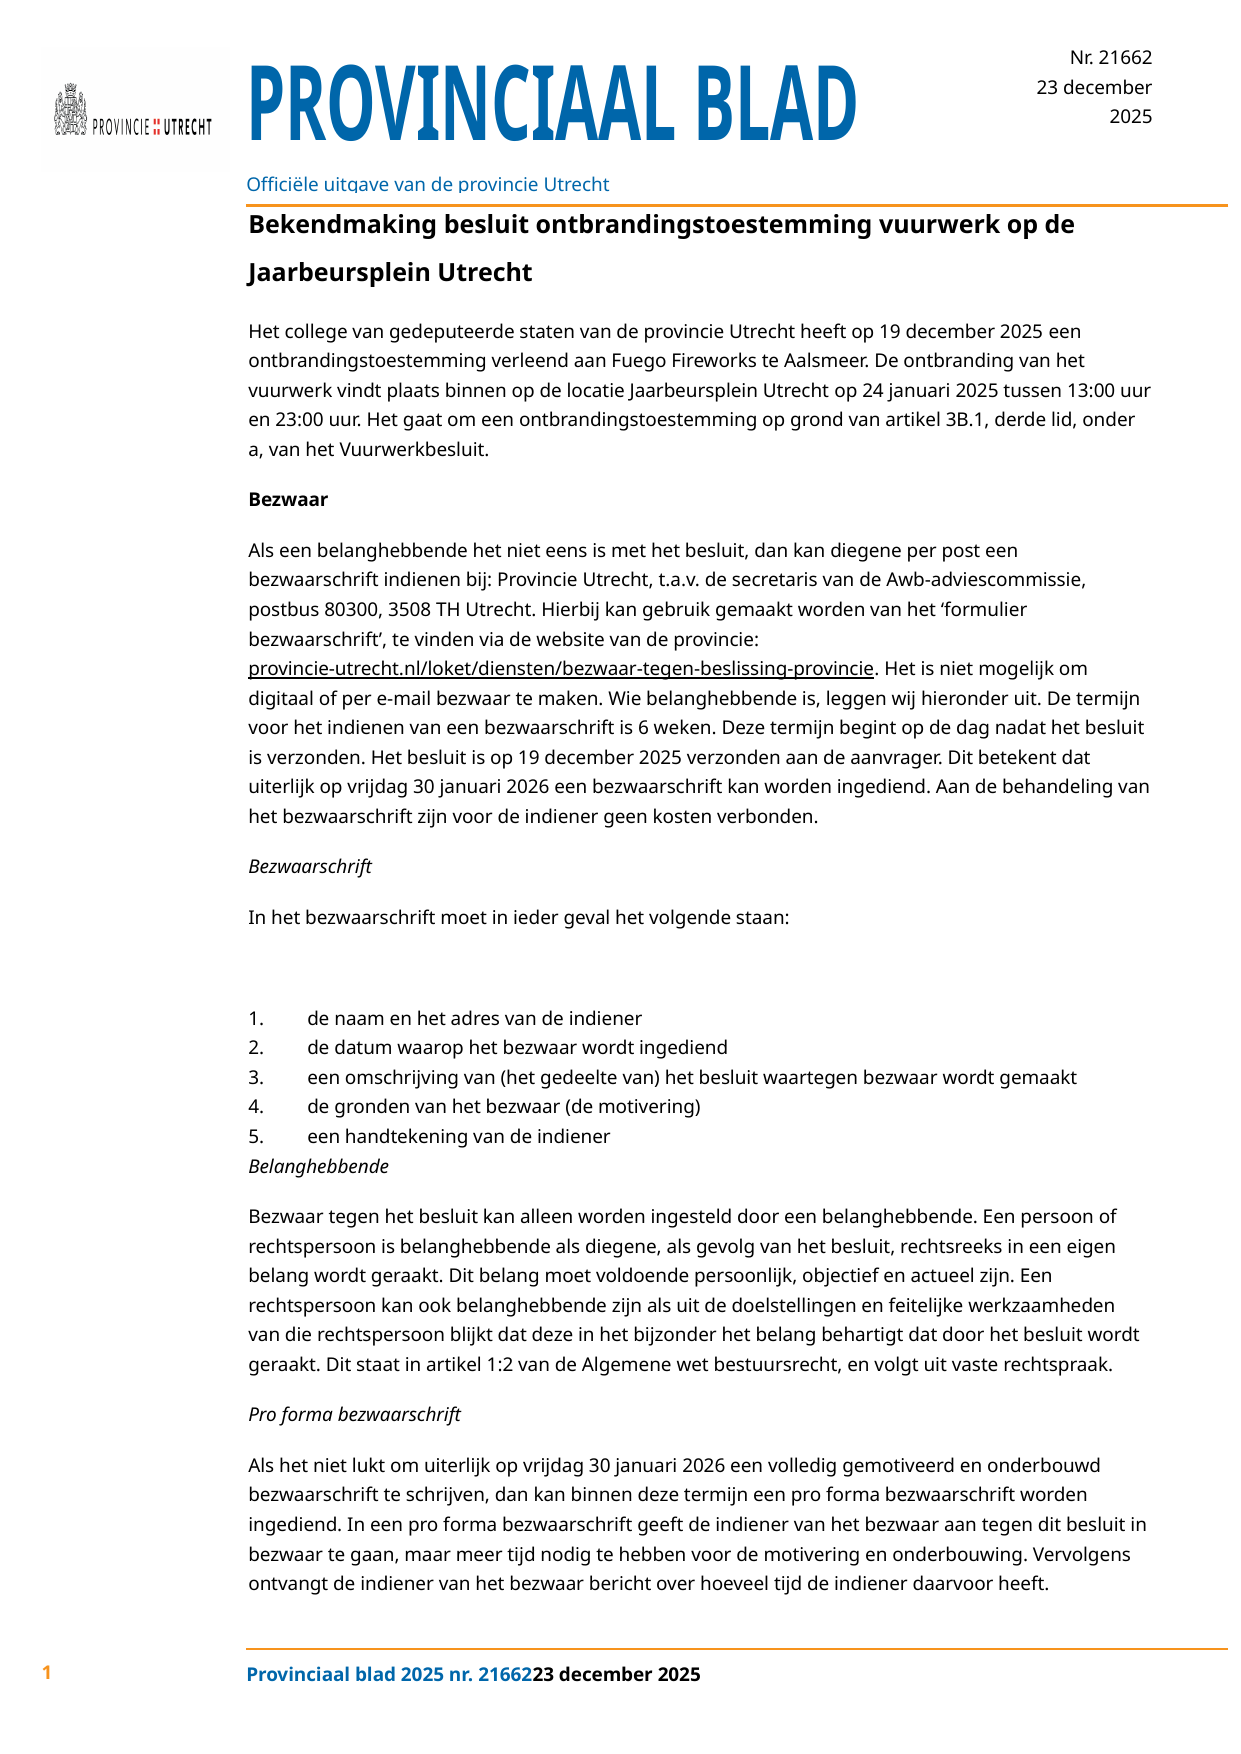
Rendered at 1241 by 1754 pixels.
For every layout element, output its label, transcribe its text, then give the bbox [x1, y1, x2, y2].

picture [41, 47, 231, 172]
text Belanghebbende [248, 1153, 1152, 1179]
text Bezwaar tegen het besluit kan alleen worden ingesteld door een belanghebbende. Een persoon of rechtspersoon is belanghebbende als diegene, als gevolg van het besluit, rechtsreeks in een eigen belang wordt geraakt. Dit belang moet voldoende persoonlijk, objectief en actueel zijn. Een rechtspersoon kan ook belanghebbende zijn als uit de doelstellingen en feitelijke werkzaamheden van die rechtspersoon blijkt dat deze in het bijzonder het belang behartigt dat door het besluit wordt geraakt. Dit staat in artikel 1:2 van de Algemene wet bestuursrecht, en volgt uit vaste rechtspraak. [248, 1203, 1152, 1377]
list de datum waarop het bezwaar wordt ingediend [248, 1034, 1152, 1060]
text Als een belanghebbende het niet eens is met het besluit, dan kan diegene per post een bezwaarschrift indienen bij: Provincie Utrecht, t.a.v. de secretaris van de Awb-adviescommissie, postbus 80300, 3508 TH Utrecht. Hierbij kan gebruik gemaakt worden van het ‘formulier bezwaarschrift’, te vinden via de website van de provincie: provincie-utrecht.nl/loket/diensten/bezwaar-tegen-beslissing-provincie. Het is niet mogelijk om digitaal of per e-mail bezwaar te maken. Wie belanghebbende is, leggen wij hieronder uit. De termijn voor het indienen van een bezwaarschrift is 6 weken. Deze termijn begint op de dag nadat het besluit is verzonden. Het besluit is op 19 december 2025 verzonden aan de aanvrager. Dit betekent dat uiterlijk op vrijdag 30 januari 2026 een bezwaarschrift kan worden ingediend. Aan de behandeling van het bezwaarschrift zijn voor de indiener geen kosten verbonden. [248, 537, 1152, 829]
list een omschrijving van (het gedeelte van) het besluit waartegen bezwaar wordt gemaakt [248, 1064, 1152, 1090]
text Bezwaarschrift [248, 854, 1152, 879]
list de gronden van het bezwaar (de motivering) [248, 1094, 1152, 1119]
text Bezwaar [248, 487, 1152, 512]
text Als het niet lukt om uiterlijk op vrijdag 30 januari 2026 een volledig gemotiveerd en onderbouwd bezwaarschrift te schrijven, dan kan binnen deze termijn een pro forma bezwaarschrift worden ingediend. In een pro forma bezwaarschrift geeft de indiener van het bezwaar aan tegen dit besluit in bezwaar te gaan, maar meer tijd nodig te hebben voor de motivering en onderbouwing. Vervolgens ontvangt de indiener van het bezwaar bericht over hoeveel tijd de indiener daarvoor heeft. [248, 1452, 1152, 1596]
list een handtekening van de indiener [248, 1123, 1152, 1149]
list de naam en het adres van de indiener [248, 1005, 1152, 1031]
text Pro forma bezwaarschrift [248, 1402, 1152, 1427]
text In het bezwaarschrift moet in ieder geval het volgende staan: [248, 904, 1152, 930]
text Het college van gedeputeerde staten van de provincie Utrecht heeft op 19 december 2025 een ontbrandingstoestemming verleend aan Fuego Fireworks te Aalsmeer. De ontbranding van het vuurwerk vindt plaats binnen op de locatie Jaarbeursplein Utrecht op 24 januari 2025 tussen 13:00 uur en 23:00 uur. Het gaat om een ontbrandingstoestemming op grond van artikel 3B.1, derde lid, onder a, van het Vuurwerkbesluit. [248, 318, 1152, 462]
text Bekendmaking besluit ontbrandingstoestemming vuurwerk op de Jaarbeursplein Utrecht [248, 207, 1152, 288]
